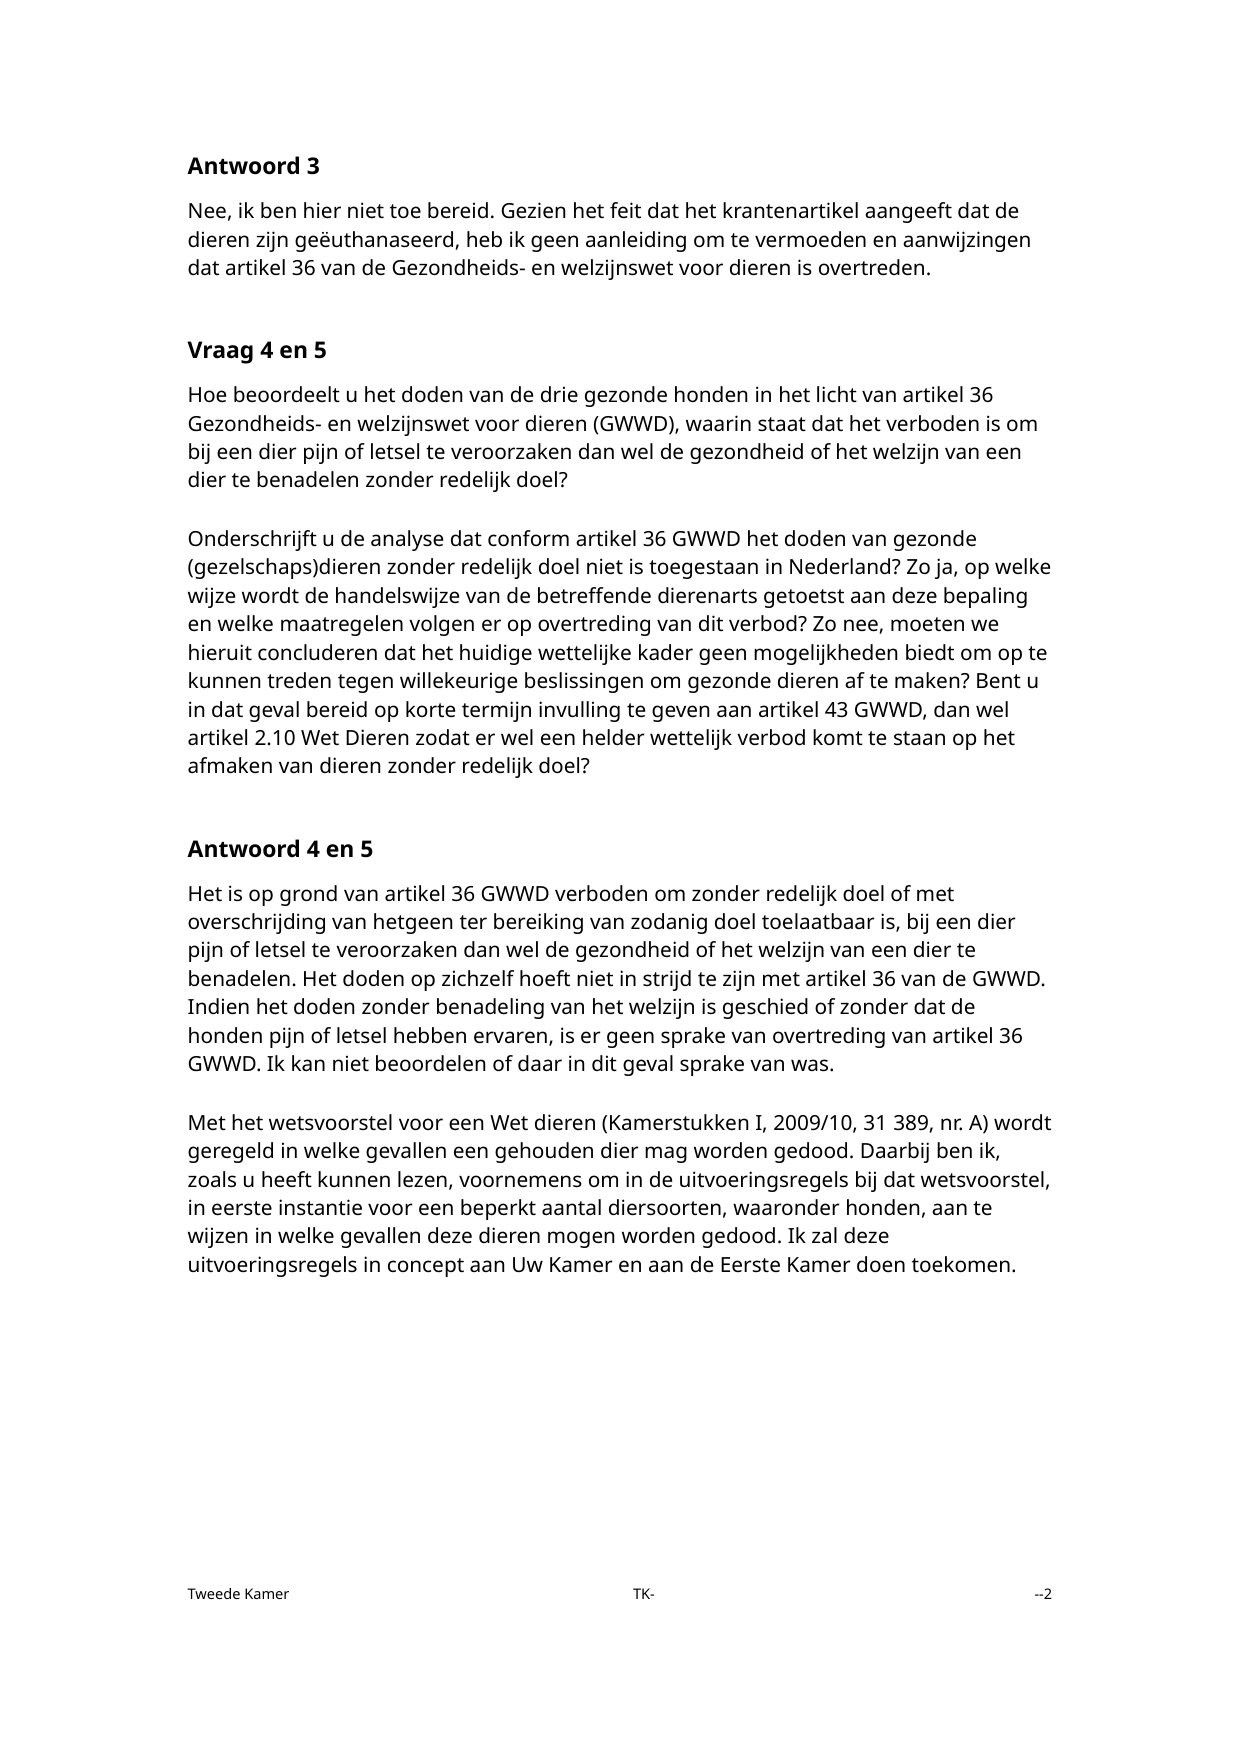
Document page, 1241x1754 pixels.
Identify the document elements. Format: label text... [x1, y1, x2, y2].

subtitle Vraag 4 en 5 [187, 334, 1053, 365]
text Het is op grond van artikel 36 GWWD verboden om zonder redelijk doel of met overschrijding van hetgeen ter bereiking van zodanig doel toelaatbaar is, bij een dier pijn of letsel te veroorzaken dan wel de gezondheid of het welzijn van een dier te benadelen. Het doden op zichzelf hoeft niet in strijd te zijn met artikel 36 van de GWWD. Indien het doden zonder benadeling van het welzijn is geschied of zonder dat de honden pijn of letsel hebben ervaren, is er geen sprake van overtreding van artikel 36 GWWD. Ik kan niet beoordelen of daar in dit geval sprake van was. [187, 879, 1053, 1078]
subtitle Antwoord 4 en 5 [187, 832, 1053, 864]
subtitle Antwoord 3 [187, 150, 1053, 181]
text Onderschrijft u de analyse dat conform artikel 36 GWWD het doden van gezonde (gezelschaps)dieren zonder redelijk doel niet is toegestaan in Nederland? Zo ja, op welke wijze wordt de handelswijze van de betreffende dierenarts getoetst aan deze bepaling en welke maatregelen volgen er op overtreding van dit verbod? Zo nee, moeten we hieruit concluderen dat het huidige wettelijke kader geen mogelijkheden biedt om op te kunnen treden tegen willekeurige beslissingen om gezonde dieren af te maken? Bent u in dat geval bereid op korte termijn invulling te geven aan artikel 43 GWWD, dan wel artikel 2.10 Wet Dieren zodat er wel een helder wettelijk verbod komt te staan op het afmaken van dieren zonder redelijk doel? [187, 524, 1053, 780]
text Met het wetsvoorstel voor een Wet dieren (Kamerstukken I, 2009/10, 31 389, nr. A) wordt geregeld in welke gevallen een gehouden dier mag worden gedood. Daarbij ben ik, zoals u heeft kunnen lezen, voornemens om in de uitvoeringsregels bij dat wetsvoorstel, in eerste instantie voor een beperkt aantal diersoorten, waaronder honden, aan te wijzen in welke gevallen deze dieren mogen worden gedood. Ik zal deze uitvoeringsregels in concept aan Uw Kamer en aan de Eerste Kamer doen toekomen. [187, 1108, 1053, 1278]
text Nee, ik ben hier niet toe bereid. Gezien het feit dat het krantenartikel aangeeft dat de dieren zijn geëuthanaseerd, heb ik geen aanleiding om te vermoeden en aanwijzingen dat artikel 36 van de Gezondheids- en welzijnswet voor dieren is overtreden. [187, 196, 1053, 282]
text Hoe beoordeelt u het doden van de drie gezonde honden in het licht van artikel 36 Gezondheids- en welzijnswet voor dieren (GWWD), waarin staat dat het verboden is om bij een dier pijn of letsel te veroorzaken dan wel de gezondheid of het welzijn van een dier te benadelen zonder redelijk doel? [187, 380, 1053, 494]
